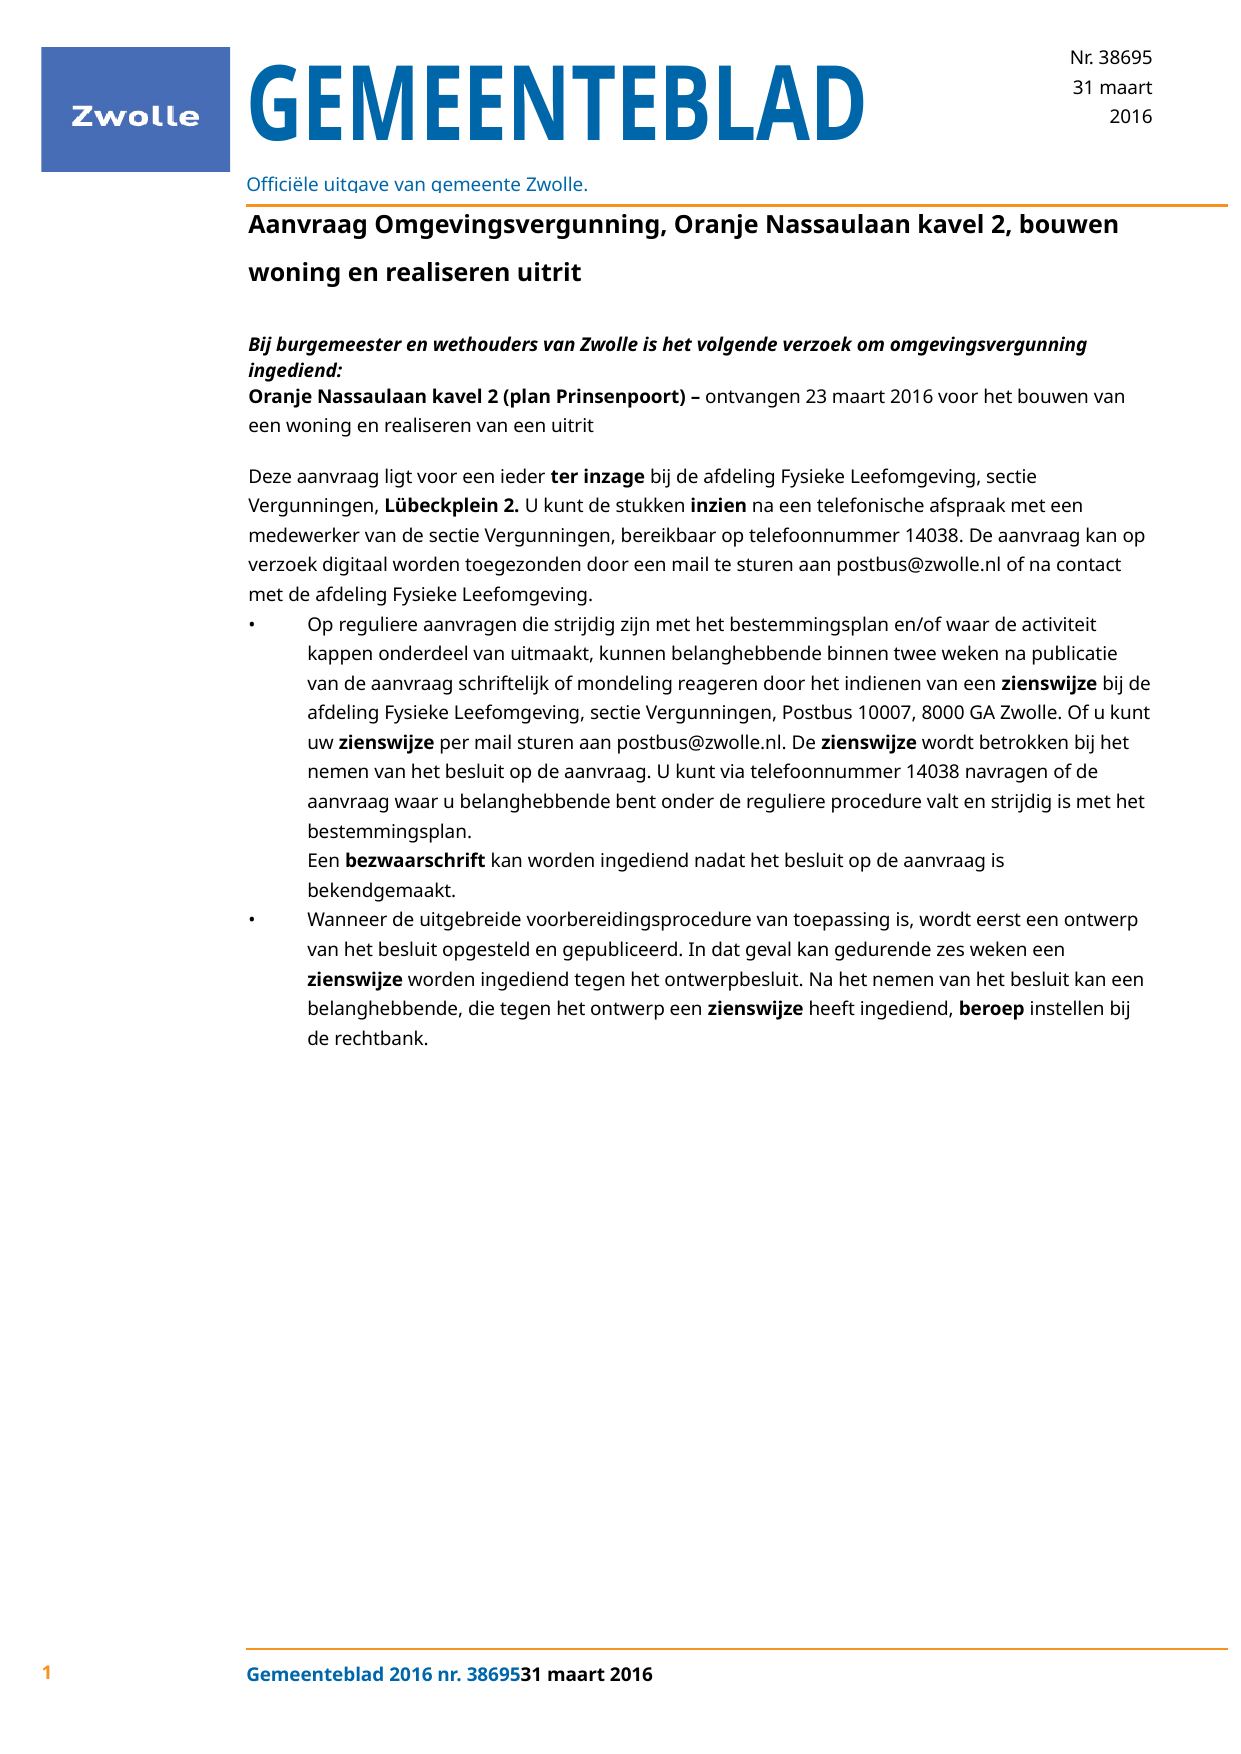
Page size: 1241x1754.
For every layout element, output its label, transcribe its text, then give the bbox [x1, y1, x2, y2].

list Op reguliere aanvragen die strijdig zijn met het bestemmingsplan en/of waar de activiteit kappen onderdeel van uitmaakt, kunnen belanghebbende binnen twee weken na publicatie van de aanvraag schriftelijk of mondeling reageren door het indienen van een zienswijze bij de afdeling Fysieke Leefomgeving, sectie Vergunningen, Postbus 10007, 8000 GA Zwolle. Of u kunt uw zienswijze per mail sturen aan postbus@zwolle.nl. De zienswijze wordt betrokken bij het nemen van het besluit op de aanvraag. U kunt via telefoonnummer 14038 navragen of de aanvraag waar u belanghebbende bent onder de reguliere procedure valt en strijdig is met het bestemmingsplan. [248, 611, 1152, 844]
text Bij burgemeester en wethouders van Zwolle is het volgende verzoek om omgevingsvergunning ingediend: [248, 331, 1152, 383]
text Oranje Nassaulaan kavel 2 (plan Prinsenpoort) – ontvangen 23 maart 2016 voor het bouwen van een woning en realiseren van een uitrit [248, 383, 1152, 438]
picture [41, 47, 231, 172]
text Aanvraag Omgevingsvergunning, Oranje Nassaulaan kavel 2, bouwen woning en realiseren uitrit [248, 207, 1152, 288]
list Wanneer de uitgebreide voorbereidingsprocedure van toepassing is, wordt eerst een ontwerp van het besluit opgesteld en gepubliceerd. In dat geval kan gedurende zes weken een zienswijze worden ingediend tegen het ontwerpbesluit. Na het nemen van het besluit kan een belanghebbende, die tegen het ontwerp een zienswijze heeft ingediend, beroep instellen bij de rechtbank. [248, 907, 1152, 1051]
list Een bezwaarschrift kan worden ingediend nadat het besluit op de aanvraag is bekendgemaakt. [248, 847, 1152, 903]
text Deze aanvraag ligt voor een ieder ter inzage bij de afdeling Fysieke Leefomgeving, sectie Vergunningen, Lübeckplein 2. U kunt de stukken inzien na een telefonische afspraak met een medewerker van de sectie Vergunningen, bereikbaar op telefoonnummer 14038. De aanvraag kan op verzoek digitaal worden toegezonden door een mail te sturen aan postbus@zwolle.nl of na contact met de afdeling Fysieke Leefomgeving. [248, 463, 1152, 607]
